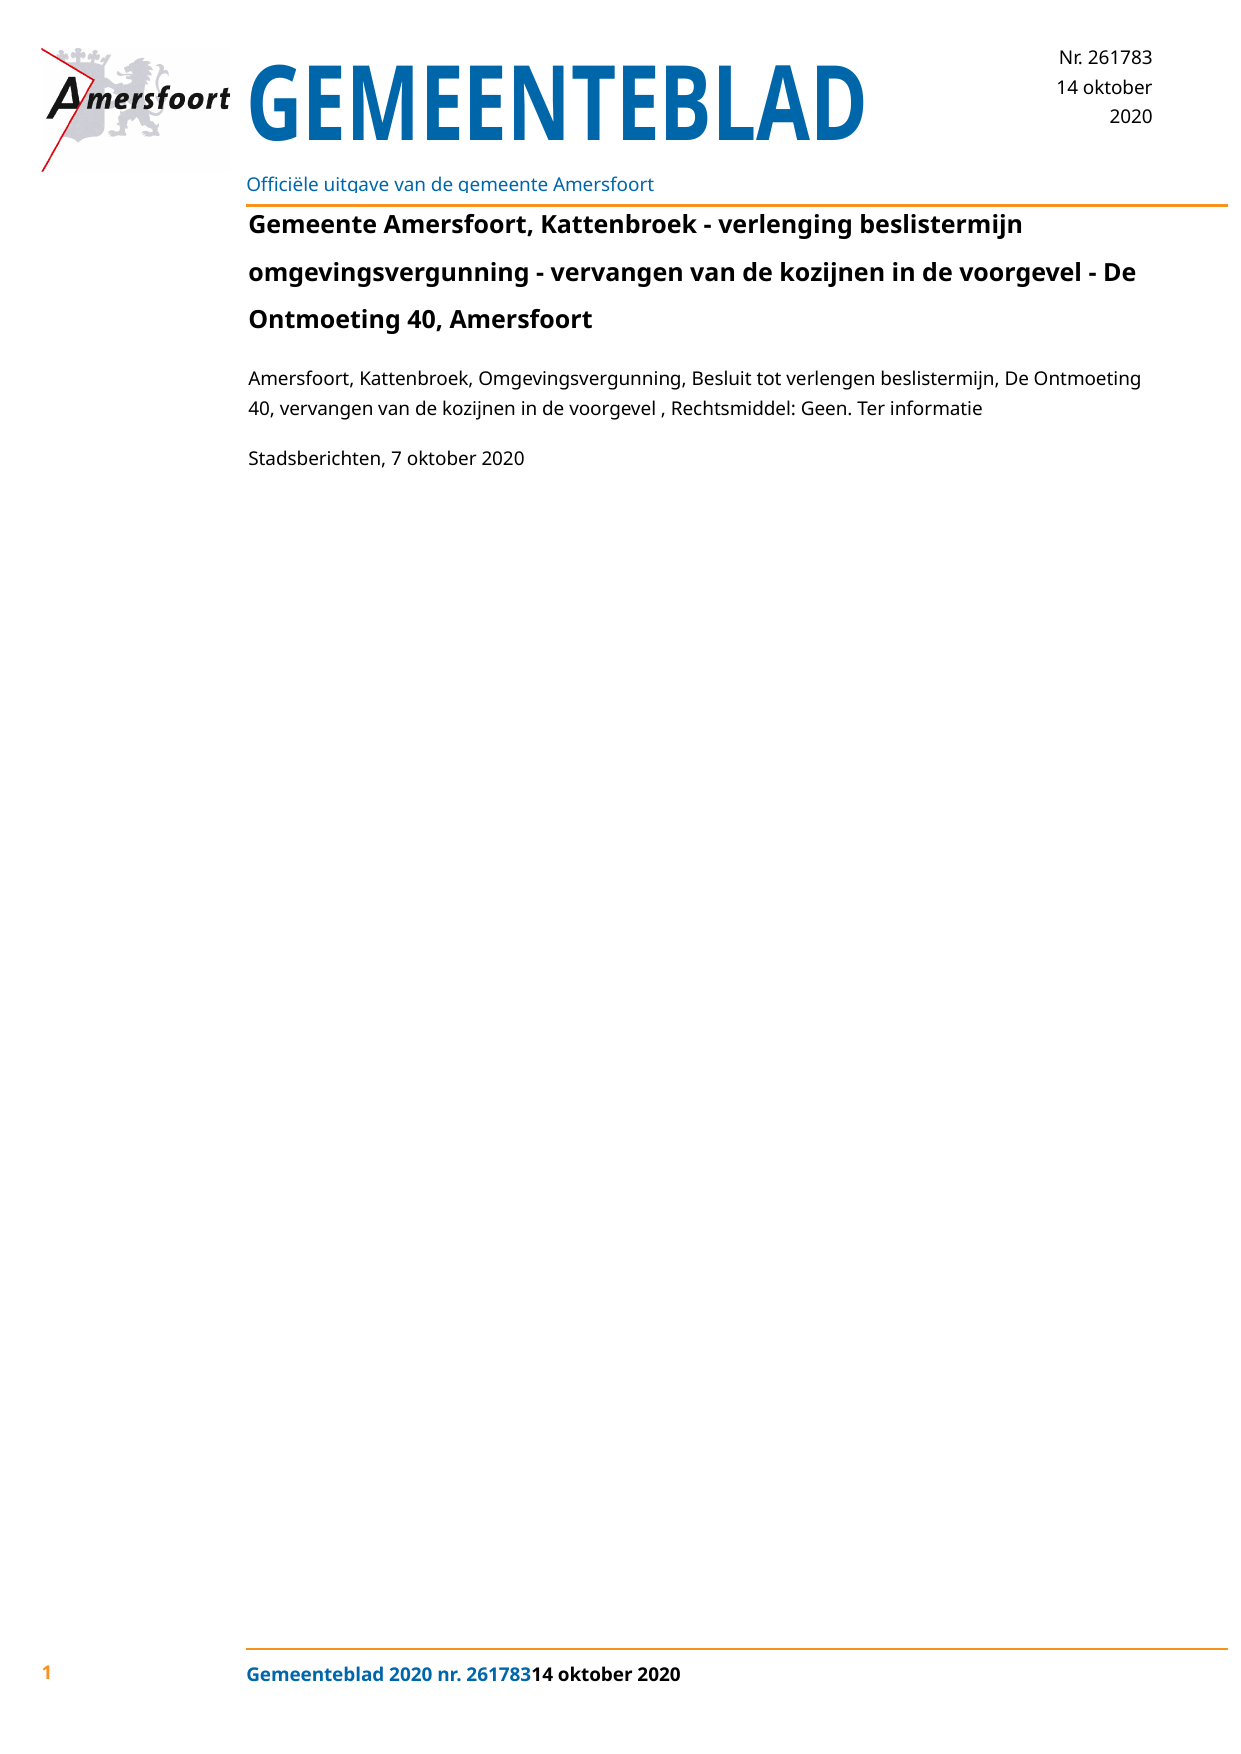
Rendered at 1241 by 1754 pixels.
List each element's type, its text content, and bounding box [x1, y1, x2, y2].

text Amersfoort, Kattenbroek, Omgevingsvergunning, Besluit tot verlengen beslistermijn, De Ontmoeting 40, vervangen van de kozijnen in de voorgevel , Rechtsmiddel: Geen. Ter informatie [248, 366, 1152, 421]
picture [41, 47, 231, 172]
text Gemeente Amersfoort, Kattenbroek - verlenging beslistermijn omgevingsvergunning - vervangen van de kozijnen in de voorgevel - De Ontmoeting 40, Amersfoort [248, 207, 1152, 336]
text Stadsberichten, 7 oktober 2020 [248, 446, 1152, 471]
